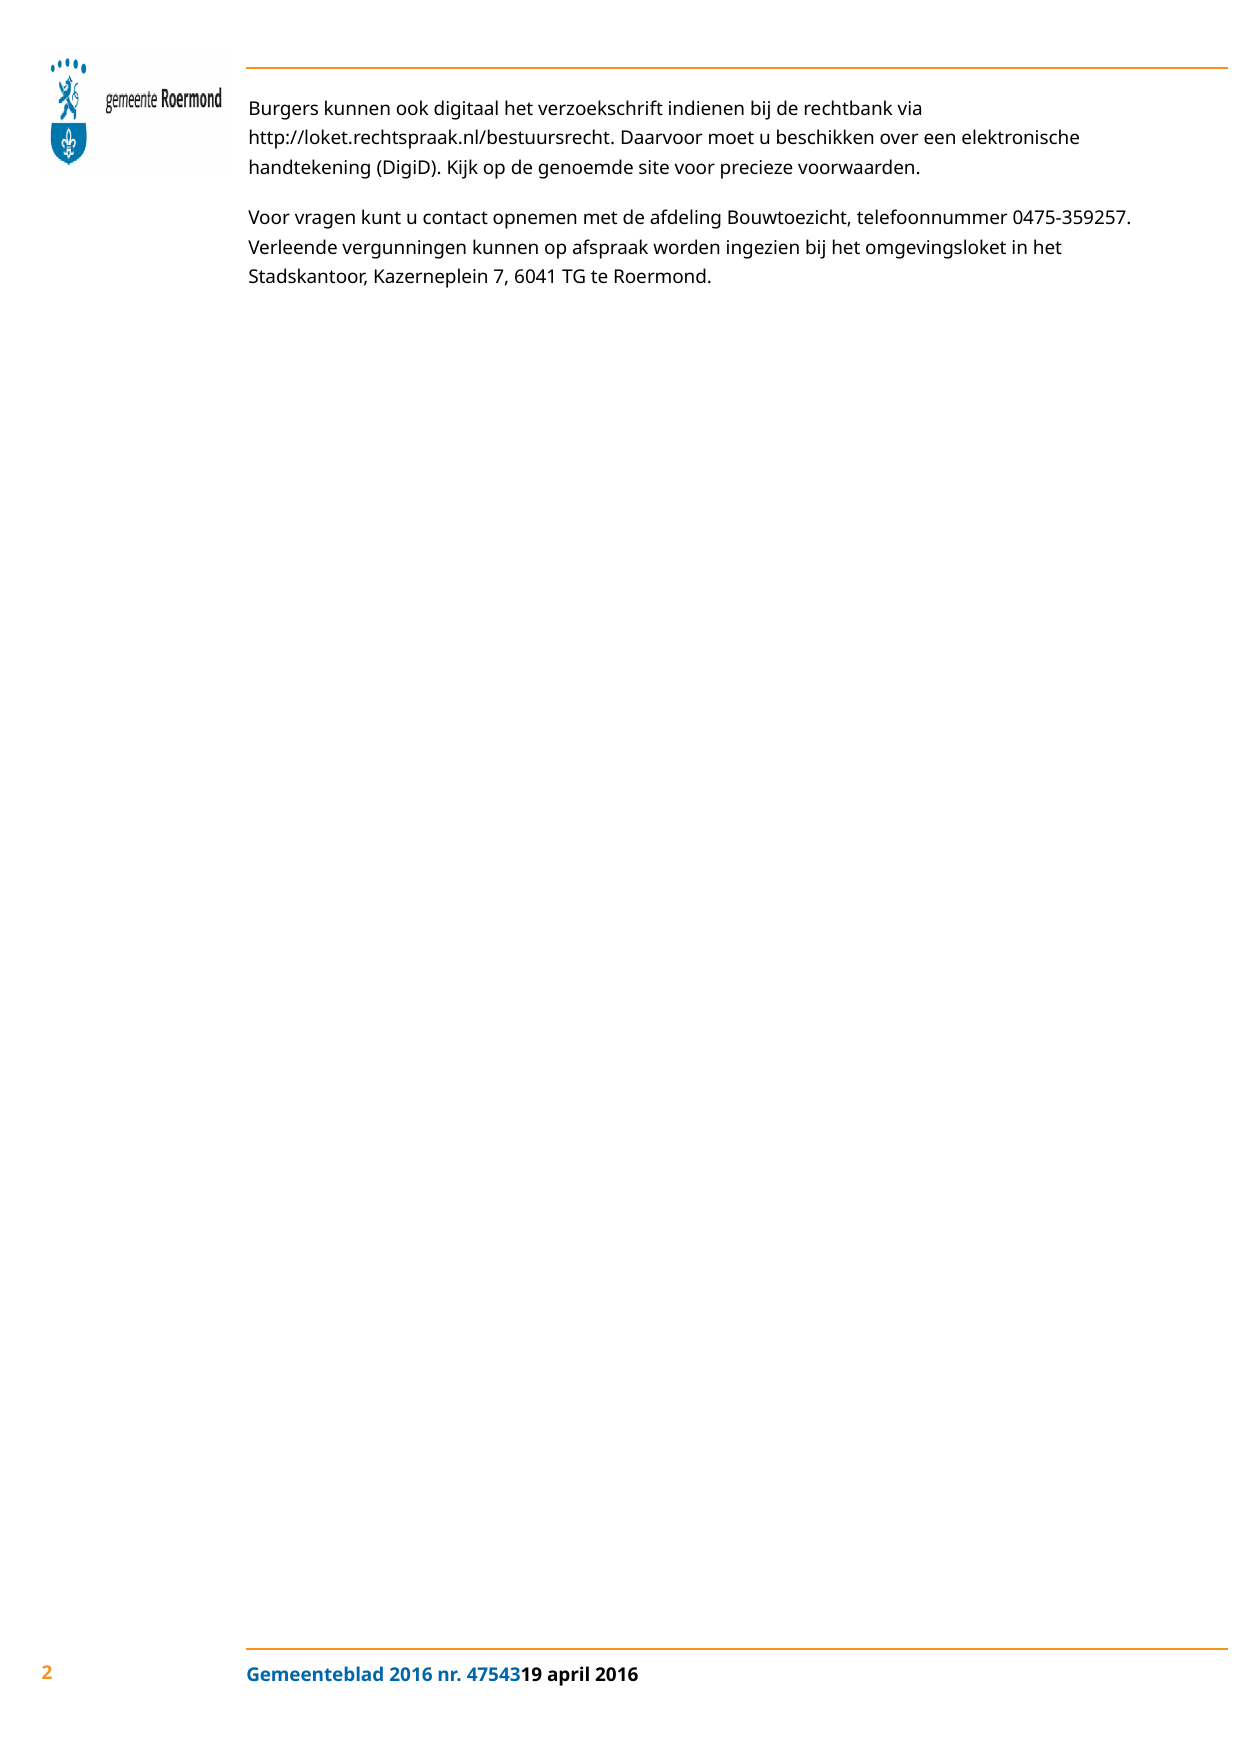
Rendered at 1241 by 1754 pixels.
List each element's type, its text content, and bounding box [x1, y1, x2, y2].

picture [41, 47, 231, 172]
text Burgers kunnen ook digitaal het verzoekschrift indienen bij de rechtbank via http://loket.rechtspraak.nl/bestuursrecht. Daarvoor moet u beschikken over een elektronische handtekening (DigiD). Kijk op de genoemde site voor precieze voorwaarden. [248, 95, 1152, 180]
text Voor vragen kunt u contact opnemen met de afdeling Bouwtoezicht, telefoonnummer 0475-359257. Verleende vergunningen kunnen op afspraak worden ingezien bij het omgevingsloket in het Stadskantoor, Kazerneplein 7, 6041 TG te Roermond. [248, 204, 1152, 289]
